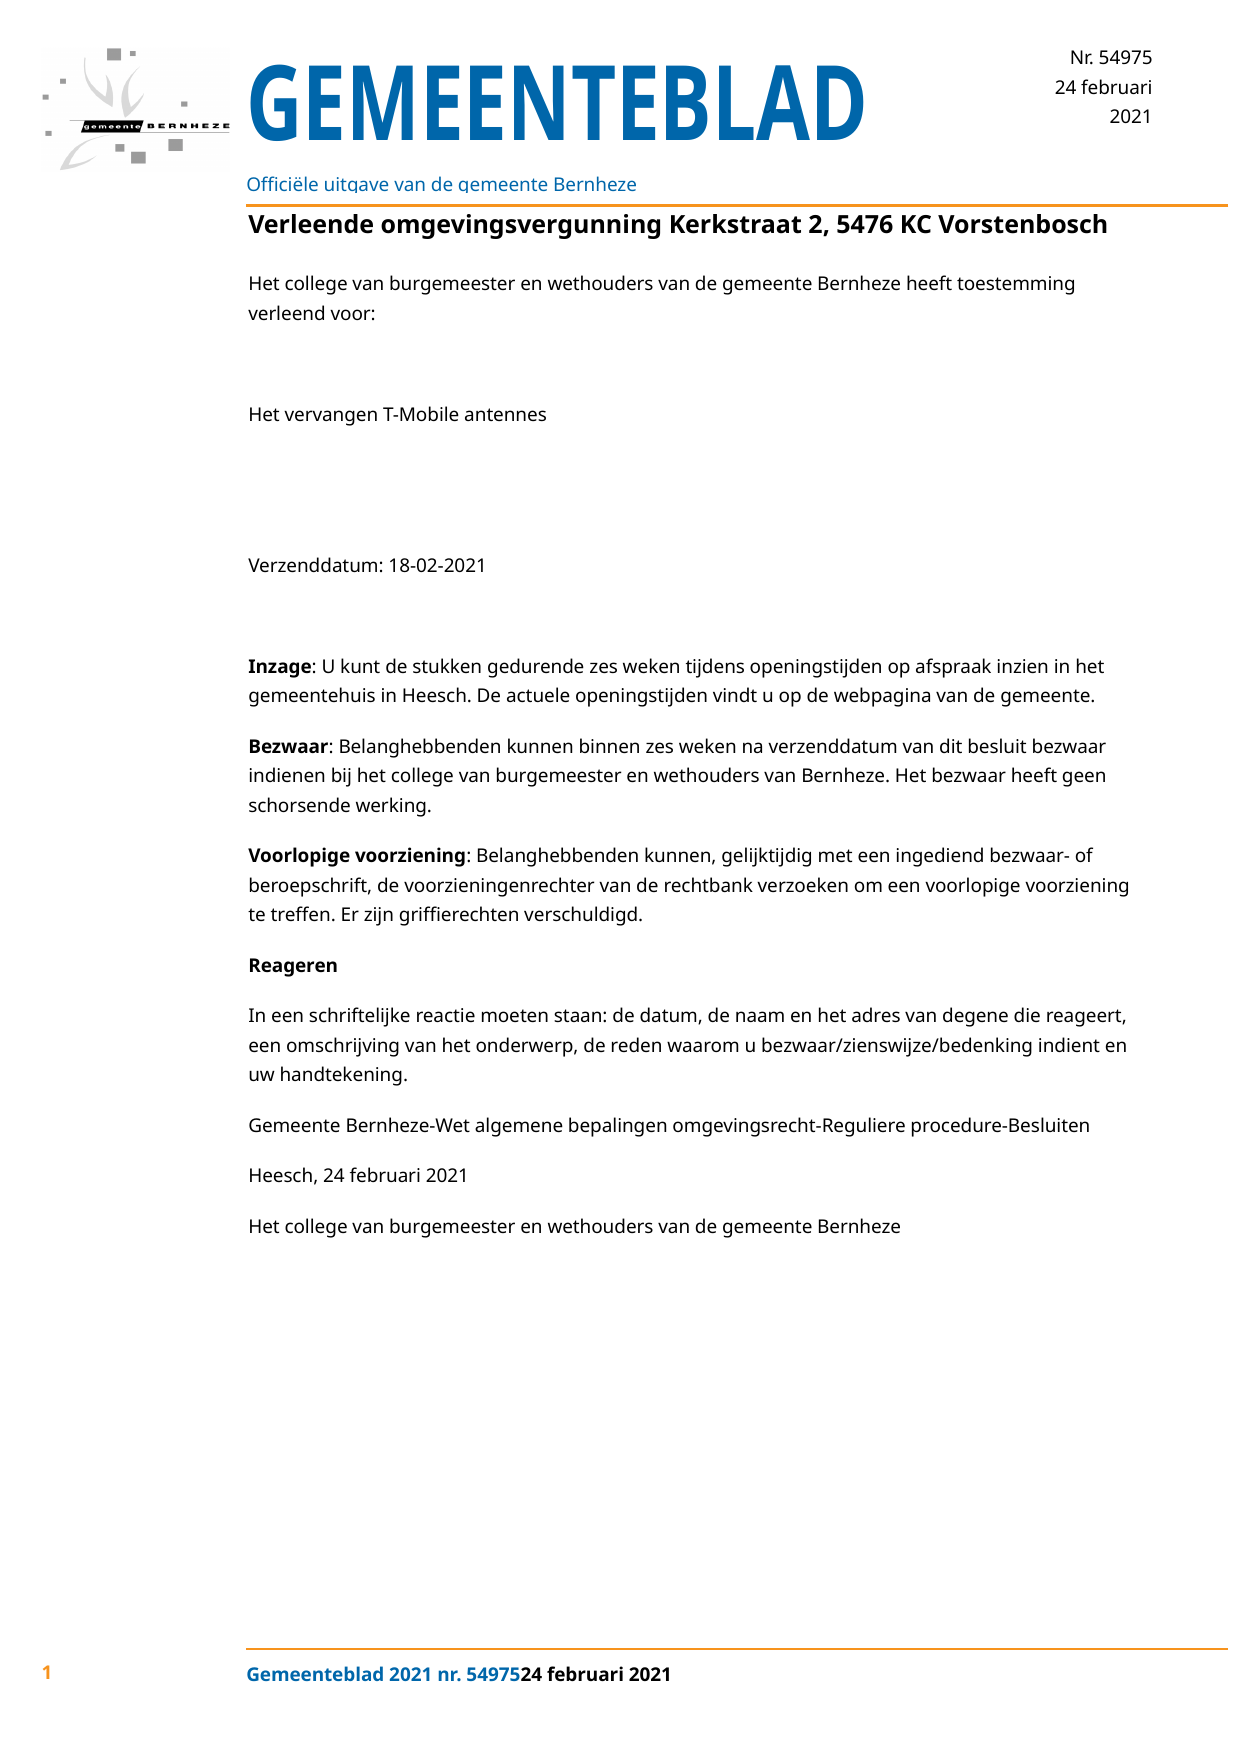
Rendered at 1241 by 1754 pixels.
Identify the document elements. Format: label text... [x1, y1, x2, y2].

picture [41, 47, 231, 172]
text Verzenddatum: 18-02-2021 [248, 552, 1152, 578]
text Het college van burgemeester en wethouders van de gemeente Bernheze heeft toestemming verleend voor: [248, 270, 1152, 326]
text Reageren [248, 952, 1152, 978]
text Het college van burgemeester en wethouders van de gemeente Bernheze [248, 1213, 1152, 1238]
text Gemeente Bernheze-Wet algemene bepalingen omgevingsrecht-Reguliere procedure-Besluiten [248, 1112, 1152, 1138]
text Inzage: U kunt de stukken gedurende zes weken tijdens openingstijden op afspraak inzien in het gemeentehuis in Heesch. De actuele openingstijden vindt u op de webpagina van de gemeente. [248, 653, 1152, 708]
text Heesch, 24 februari 2021 [248, 1162, 1152, 1188]
text Voorlopige voorziening: Belanghebbenden kunnen, gelijktijdig met een ingediend bezwaar- of beroepschrift, de voorzieningenrechter van de rechtbank verzoeken om een voorlopige voorziening te treffen. Er zijn griffierechten verschuldigd. [248, 842, 1152, 927]
text Bezwaar: Belanghebbenden kunnen binnen zes weken na verzenddatum van dit besluit bezwaar indienen bij het college van burgemeester en wethouders van Bernheze. Het bezwaar heeft geen schorsende werking. [248, 733, 1152, 818]
text In een schriftelijke reactie moeten staan: de datum, de naam en het adres van degene die reageert, een omschrijving van het onderwerp, de reden waarom u bezwaar/zienswijze/bedenking indient en uw handtekening. [248, 1002, 1152, 1087]
text Het vervangen T-Mobile antennes [248, 401, 1152, 426]
text Verleende omgevingsvergunning Kerkstraat 2, 5476 KC Vorstenbosch [248, 207, 1152, 241]
